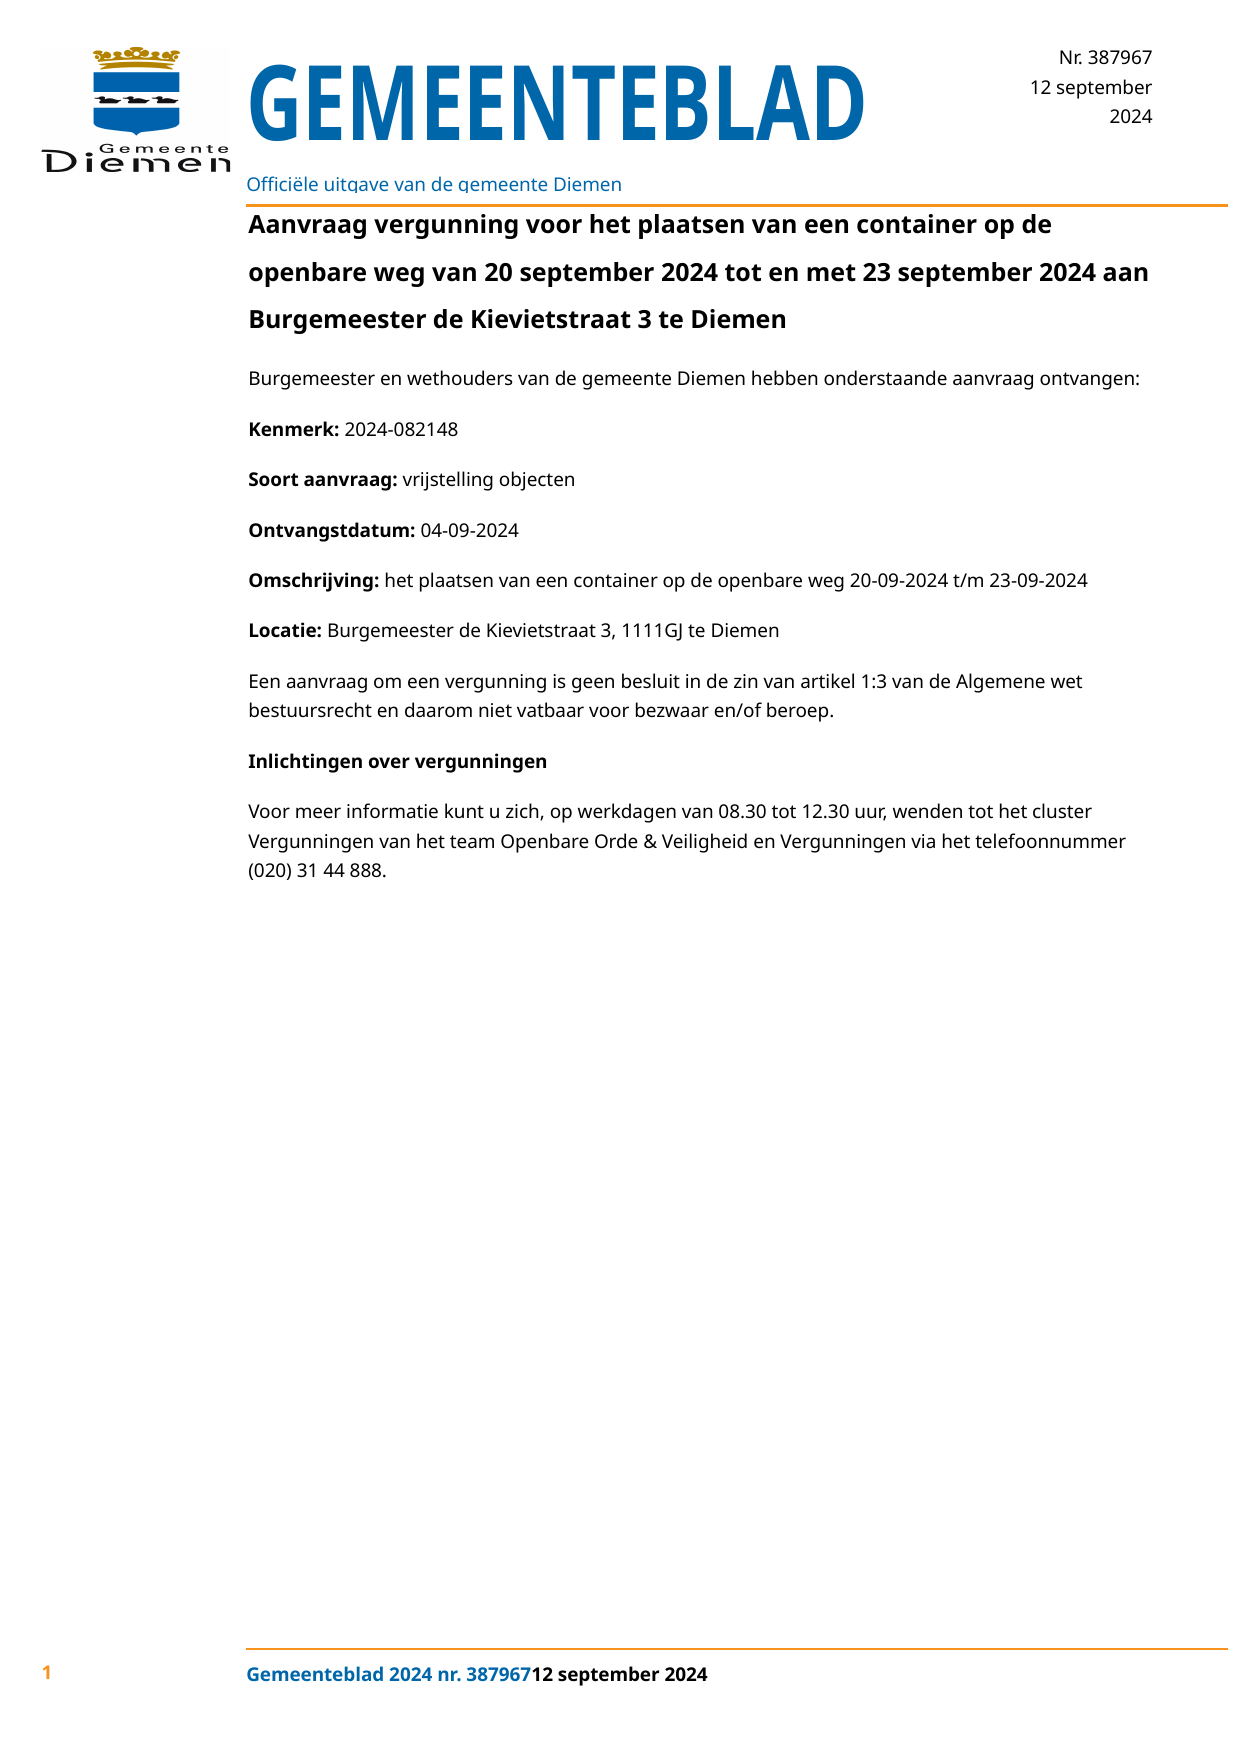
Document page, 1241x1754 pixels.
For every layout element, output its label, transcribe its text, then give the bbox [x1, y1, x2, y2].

text Aanvraag vergunning voor het plaatsen van een container op de openbare weg van 20 september 2024 tot en met 23 september 2024 aan Burgemeester de Kievietstraat 3 te Diemen [248, 207, 1152, 336]
text Een aanvraag om een vergunning is geen besluit in de zin van artikel 1:3 van de Algemene wet bestuursrecht en daarom niet vatbaar voor bezwaar en/of beroep. [248, 668, 1152, 723]
text Ontvangstdatum: 04-09-2024 [248, 517, 1152, 542]
text Kenmerk: 2024-082148 [248, 416, 1152, 442]
text Voor meer informatie kunt u zich, op werkdagen van 08.30 tot 12.30 uur, wenden tot het cluster Vergunningen van het team Openbare Orde & Veiligheid en Vergunningen via het telefoonnummer (020) 31 44 888. [248, 798, 1152, 883]
text Soort aanvraag: vrijstelling objecten [248, 466, 1152, 492]
text Inlichtingen over vergunningen [248, 748, 1152, 774]
picture [41, 47, 231, 172]
text Burgemeester en wethouders van de gemeente Diemen hebben onderstaande aanvraag ontvangen: [248, 366, 1152, 391]
text Locatie: Burgemeester de Kievietstraat 3, 1111GJ te Diemen [248, 618, 1152, 643]
text Omschrijving: het plaatsen van een container op de openbare weg 20-09-2024 t/m 23-09-2024 [248, 567, 1152, 593]
